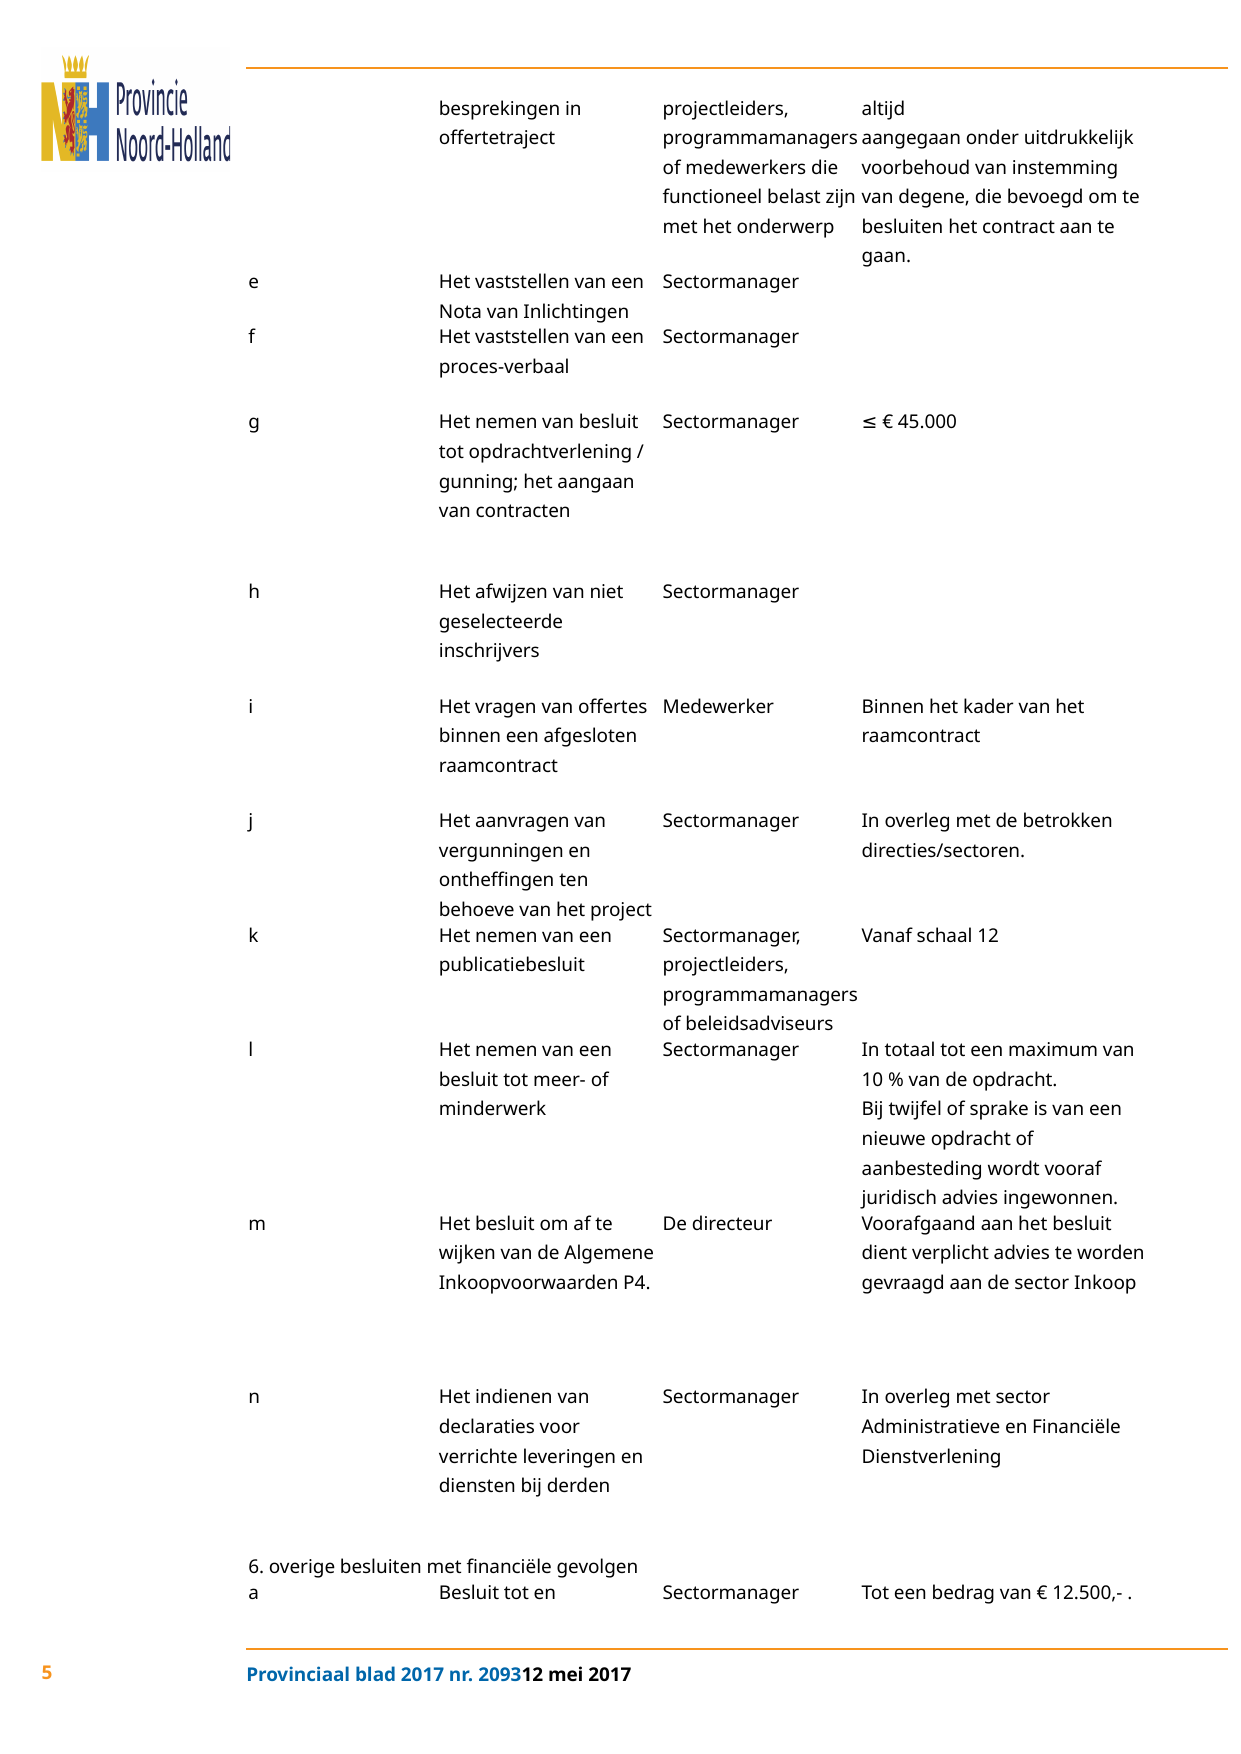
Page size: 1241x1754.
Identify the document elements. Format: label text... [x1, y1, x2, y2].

table_cell Sectormanager [663, 1579, 861, 1605]
table_cell In overleg met sector Administratieve en Financiële Dienstverlening [861, 1384, 1152, 1528]
table_cell [861, 579, 1152, 693]
table_cell Sectormanager, projectleiders, programmamanagers of beleidsadviseurs [663, 922, 861, 1036]
table_cell l [248, 1036, 439, 1210]
table_cell altijd aangegaan onder uitdrukkelijk voorbehoud van instemming van degene, die bevoegd om te besluiten het contract aan te gaan. [861, 95, 1152, 268]
table_cell Sectormanager [663, 1036, 861, 1210]
table_cell [861, 553, 1152, 578]
table_cell g [248, 409, 439, 553]
table_cell Sectormanager [663, 409, 861, 553]
table_cell projectleiders, programmamanagers of medewerkers die functioneel belast zijn met het onderwerp [663, 95, 861, 268]
table_cell [439, 553, 662, 578]
table_cell [861, 269, 1152, 324]
table_cell k [248, 922, 439, 1036]
table_cell Sectormanager [663, 579, 861, 693]
table_cell Vanaf schaal 12 [861, 922, 1152, 1036]
table_cell i [248, 693, 439, 807]
table_cell Het nemen van besluit tot opdrachtverlening / gunning; het aangaan van contracten [439, 409, 662, 553]
table_cell Het nemen van een besluit tot meer- of minderwerk [439, 1036, 662, 1210]
table_cell Sectormanager [663, 1384, 861, 1528]
table_cell Sectormanager [663, 324, 861, 409]
table_cell Het vaststellen van een proces-verbaal [439, 324, 662, 409]
table_cell [248, 553, 439, 578]
table_cell Het afwijzen van niet geselecteerde inschrijvers [439, 579, 662, 693]
table_cell Medewerker [663, 693, 861, 807]
table_cell Voorafgaand aan het besluit dient verplicht advies te worden gevraagd aan de sector Inkoop [861, 1210, 1152, 1384]
table_cell In overleg met de betrokken directies/sectoren. [861, 808, 1152, 922]
table_cell [248, 1528, 1152, 1553]
table_cell e [248, 269, 439, 324]
table_cell Sectormanager [663, 808, 861, 922]
table_cell Tot een bedrag van € 12.500,- . [861, 1579, 1152, 1605]
table_cell 6. overige besluiten met financiële gevolgen [248, 1554, 1152, 1579]
table_cell De directeur [663, 1210, 861, 1384]
table_cell j [248, 808, 439, 922]
table_cell [861, 324, 1152, 409]
table_cell Het vaststellen van een Nota van Inlichtingen [439, 269, 662, 324]
table_cell Sectormanager [663, 269, 861, 324]
table_cell [248, 95, 439, 268]
table_cell h [248, 579, 439, 693]
table_cell In totaal tot een maximum van 10 % van de opdracht. Bij twijfel of sprake is van een nieuwe opdracht of aanbesteding wordt vooraf juridisch advies ingewonnen. [861, 1036, 1152, 1210]
table_cell f [248, 324, 439, 409]
table_cell [663, 553, 861, 578]
picture [41, 47, 231, 172]
table_cell a [248, 1579, 439, 1605]
table_cell Het vragen van offertes binnen een afgesloten raamcontract [439, 693, 662, 807]
table_cell Besluit tot en [439, 1579, 662, 1605]
table_cell besprekingen in offertetraject [439, 95, 662, 268]
table_cell Het indienen van declaraties voor verrichte leveringen en diensten bij derden [439, 1384, 662, 1528]
table_cell Het nemen van een publicatiebesluit [439, 922, 662, 1036]
table_cell m [248, 1210, 439, 1384]
table_cell ≤ € 45.000 [861, 409, 1152, 553]
table_cell Het aanvragen van vergunningen en ontheffingen ten behoeve van het project [439, 808, 662, 922]
table_cell Het besluit om af te wijken van de Algemene Inkoopvoorwaarden P4. [439, 1210, 662, 1384]
table_cell n [248, 1384, 439, 1528]
table_cell Binnen het kader van het raamcontract [861, 693, 1152, 807]
